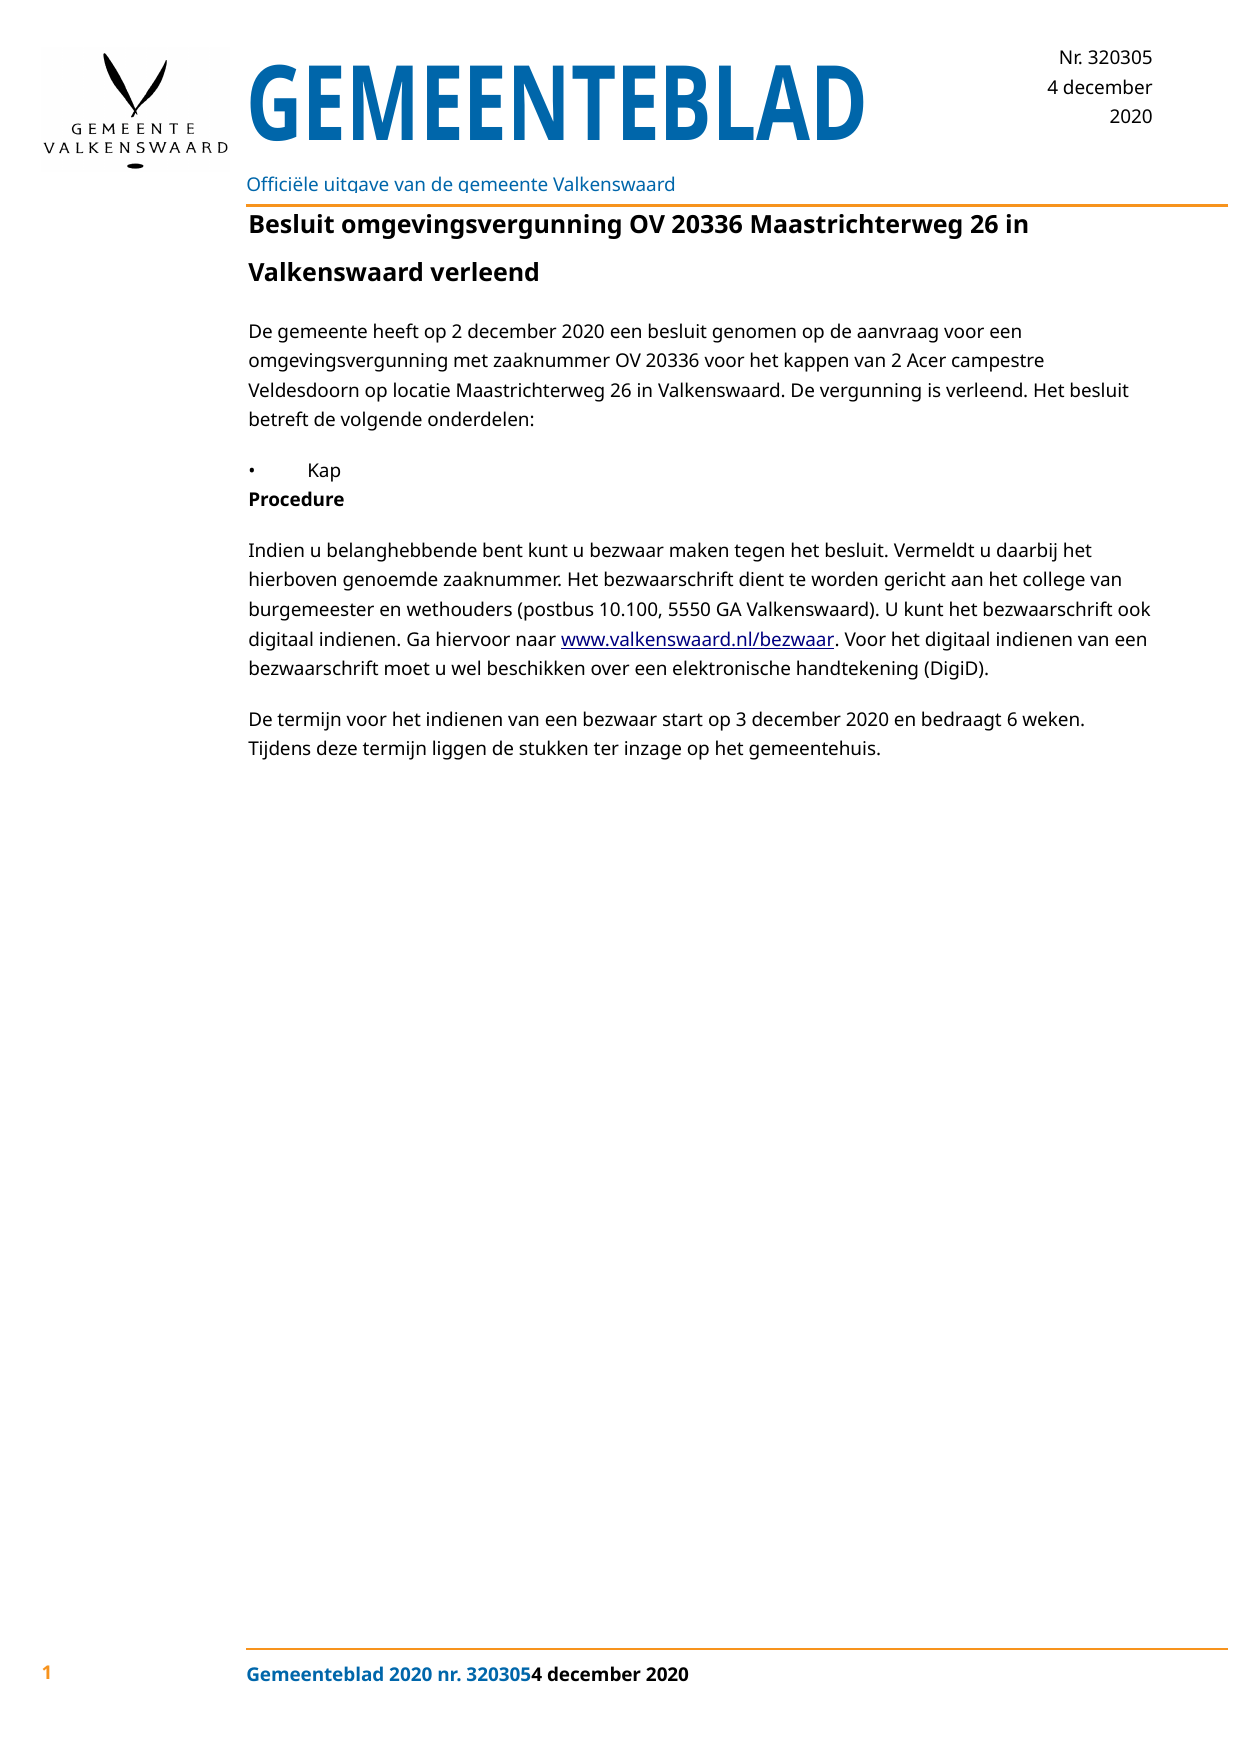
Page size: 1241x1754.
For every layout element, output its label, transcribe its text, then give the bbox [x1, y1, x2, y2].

text Besluit omgevingsvergunning OV 20336 Maastrichterweg 26 in Valkenswaard verleend [248, 207, 1152, 288]
picture [41, 47, 231, 172]
text De gemeente heeft op 2 december 2020 een besluit genomen op de aanvraag voor een omgevingsvergunning met zaaknummer OV 20336 voor het kappen van 2 Acer campestre Veldesdoorn op locatie Maastrichterweg 26 in Valkenswaard. De vergunning is verleend. Het besluit betreft de volgende onderdelen: [248, 318, 1152, 432]
text Procedure [248, 487, 1152, 512]
text De termijn voor het indienen van een bezwaar start op 3 december 2020 en bedraagt 6 weken. Tijdens deze termijn liggen de stukken ter inzage op het gemeentehuis. [248, 706, 1152, 761]
text Indien u belanghebbende bent kunt u bezwaar maken tegen het besluit. Vermeldt u daarbij het hierboven genoemde zaaknummer. Het bezwaarschrift dient te worden gericht aan het college van burgemeester en wethouders (postbus 10.100, 5550 GA Valkenswaard). U kunt het bezwaarschrift ook digitaal indienen. Ga hiervoor naar www.valkenswaard.nl/bezwaar. Voor het digitaal indienen van een bezwaarschrift moet u wel beschikken over een elektronische handtekening (DigiD). [248, 537, 1152, 681]
list Kap [248, 457, 1152, 483]
